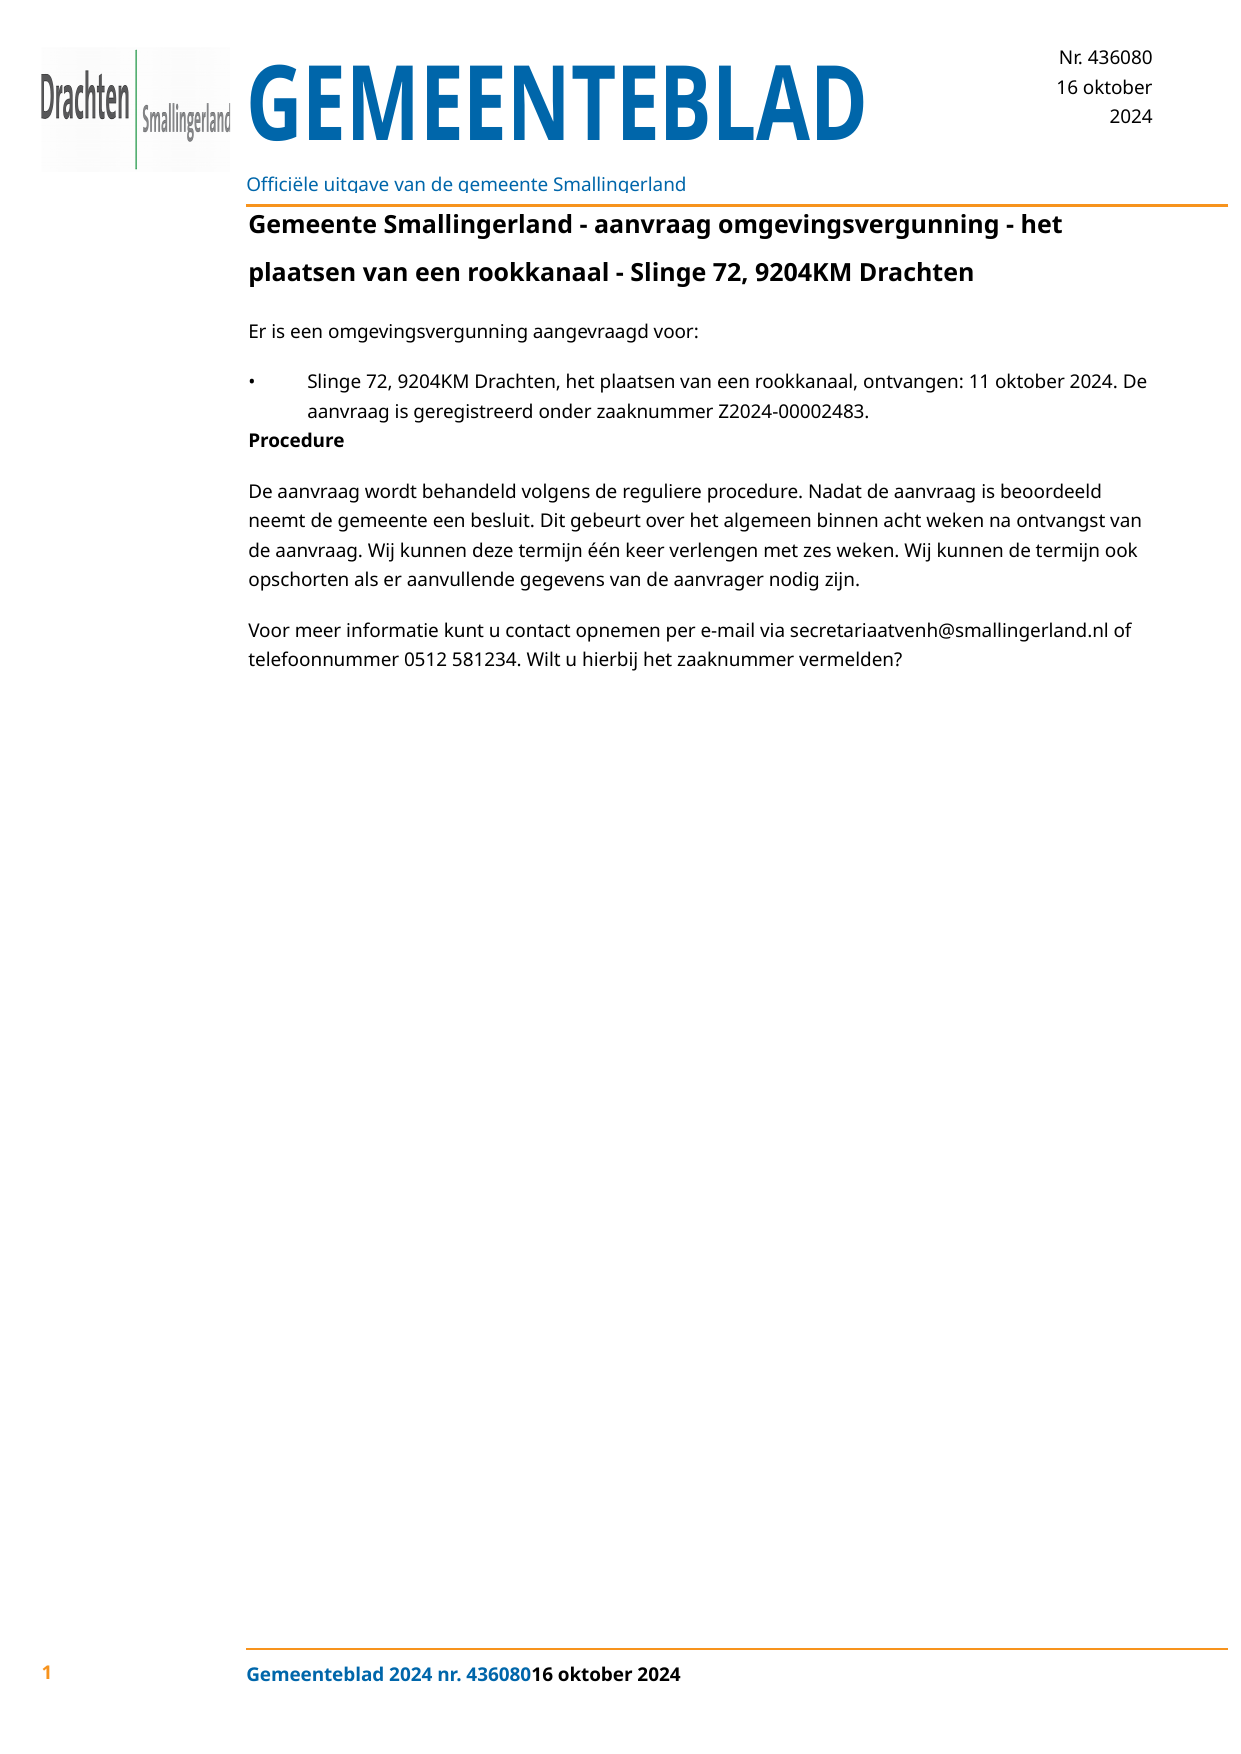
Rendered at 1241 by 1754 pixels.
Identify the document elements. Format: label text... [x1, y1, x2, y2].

text Voor meer informatie kunt u contact opnemen per e-mail via secretariaatvenh@smallingerland.nl of telefoonnummer 0512 581234. Wilt u hierbij het zaaknummer vermelden? [248, 617, 1152, 672]
picture [41, 47, 231, 172]
text De aanvraag wordt behandeld volgens de reguliere procedure. Nadat de aanvraag is beoordeeld neemt de gemeente een besluit. Dit gebeurt over het algemeen binnen acht weken na ontvangst van de aanvraag. Wij kunnen deze termijn één keer verlengen met zes weken. Wij kunnen de termijn ook opschorten als er aanvullende gegevens van de aanvrager nodig zijn. [248, 478, 1152, 592]
text Gemeente Smallingerland - aanvraag omgevingsvergunning - het plaatsen van een rookkanaal - Slinge 72, 9204KM Drachten [248, 207, 1152, 288]
text Er is een omgevingsvergunning aangevraagd voor: [248, 318, 1152, 344]
list Slinge 72, 9204KM Drachten, het plaatsen van een rookkanaal, ontvangen: 11 oktober 2024. De aanvraag is geregistreerd onder zaaknummer Z2024-00002483. [248, 368, 1152, 424]
text Procedure [248, 427, 1152, 453]
